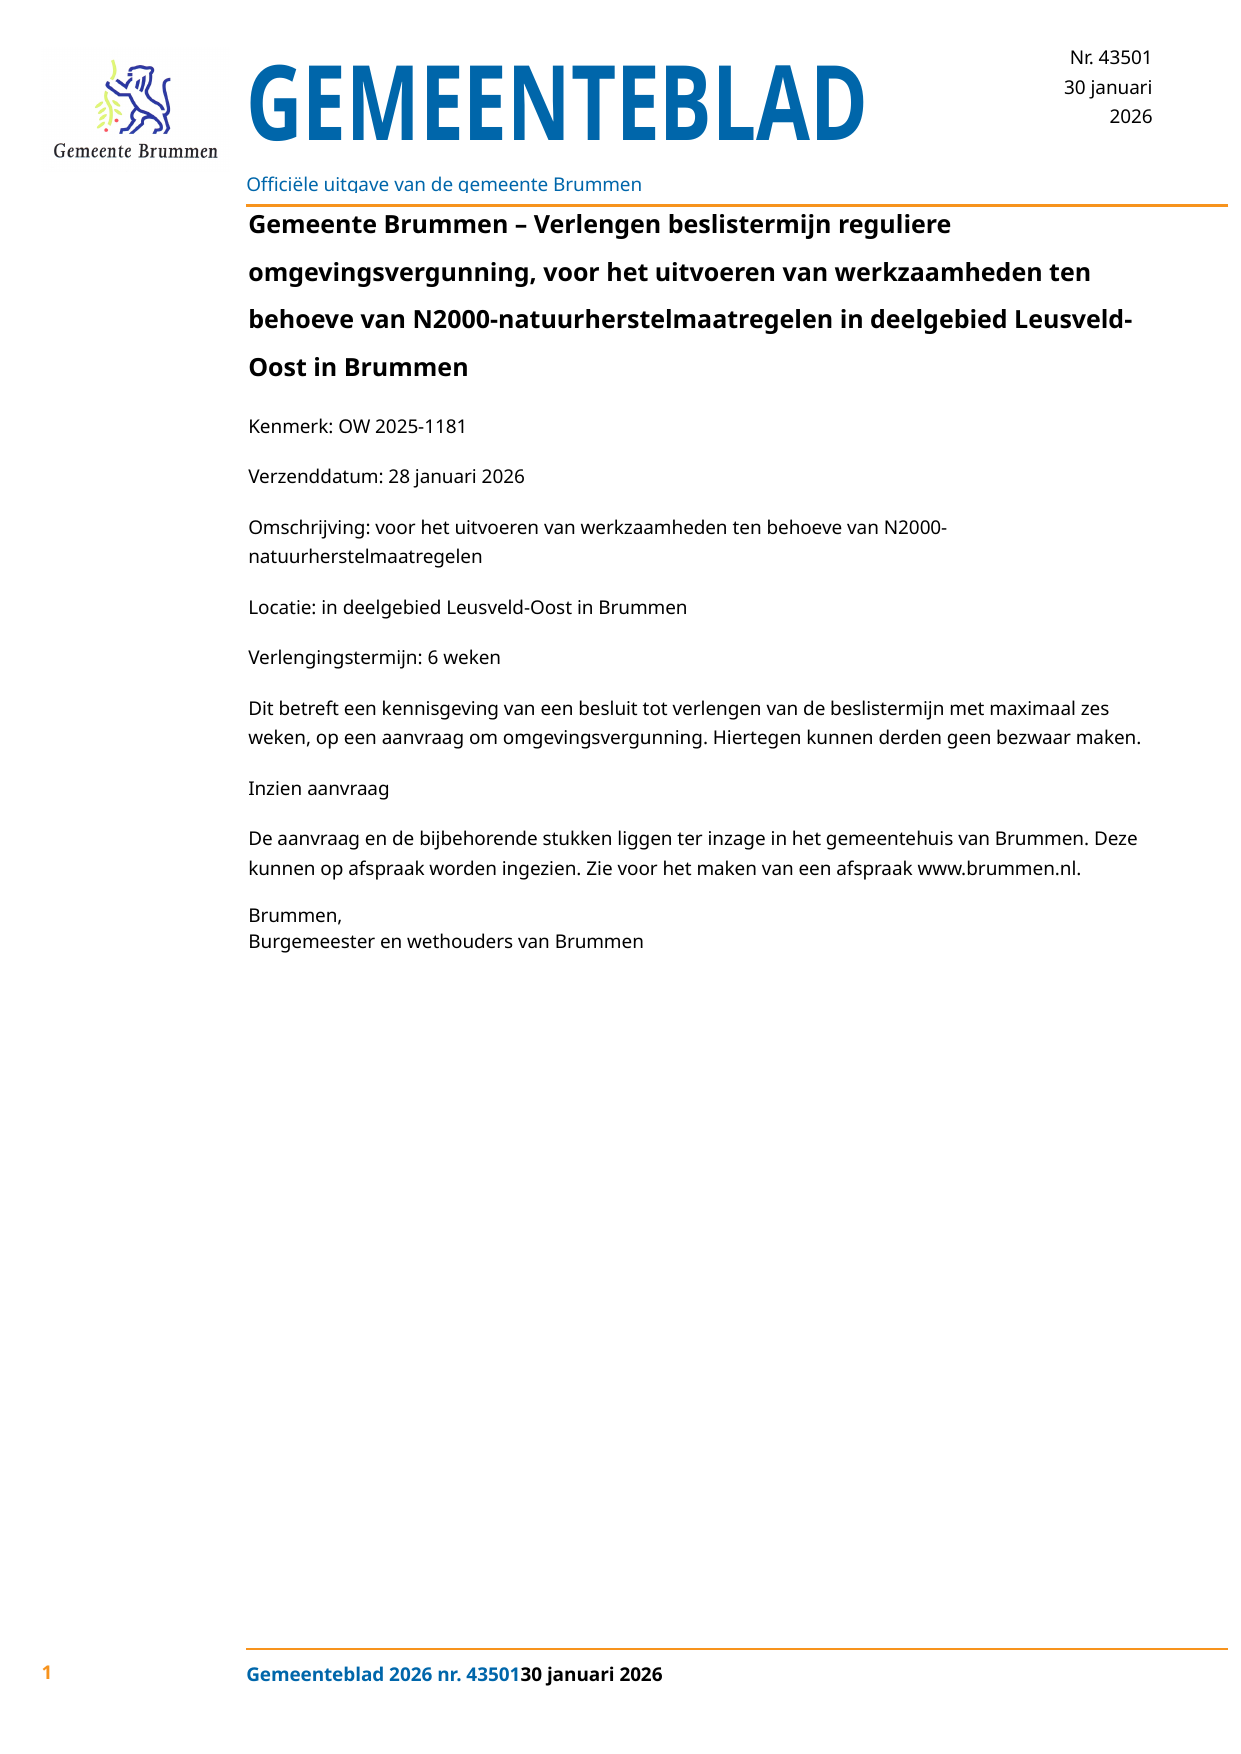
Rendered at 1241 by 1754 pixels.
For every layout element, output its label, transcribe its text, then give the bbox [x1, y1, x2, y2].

text Verzenddatum: 28 januari 2026 [248, 463, 1152, 489]
text Brummen, [248, 903, 1152, 928]
text Gemeente Brummen – Verlengen beslistermijn reguliere omgevingsvergunning, voor het uitvoeren van werkzaamheden ten behoeve van N2000-natuurherstelmaatregelen in deelgebied Leusveld-Oost in Brummen [248, 207, 1152, 384]
text Inzien aanvraag [248, 775, 1152, 801]
picture [41, 47, 231, 172]
text Dit betreft een kennisgeving van een besluit tot verlengen van de beslistermijn met maximaal zes weken, op een aanvraag om omgevingsvergunning. Hiertegen kunnen derden geen bezwaar maken. [248, 695, 1152, 750]
text Omschrijving: voor het uitvoeren van werkzaamheden ten behoeve van N2000-natuurherstelmaatregelen [248, 514, 1152, 569]
text Locatie: in deelgebied Leusveld-Oost in Brummen [248, 594, 1152, 620]
text De aanvraag en de bijbehorende stukken liggen ter inzage in het gemeentehuis van Brummen. Deze kunnen op afspraak worden ingezien. Zie voor het maken van een afspraak www.brummen.nl. [248, 825, 1152, 881]
text Kenmerk: OW 2025-1181 [248, 413, 1152, 439]
text Burgemeester en wethouders van Brummen [248, 928, 1152, 954]
text Verlengingstermijn: 6 weken [248, 644, 1152, 670]
